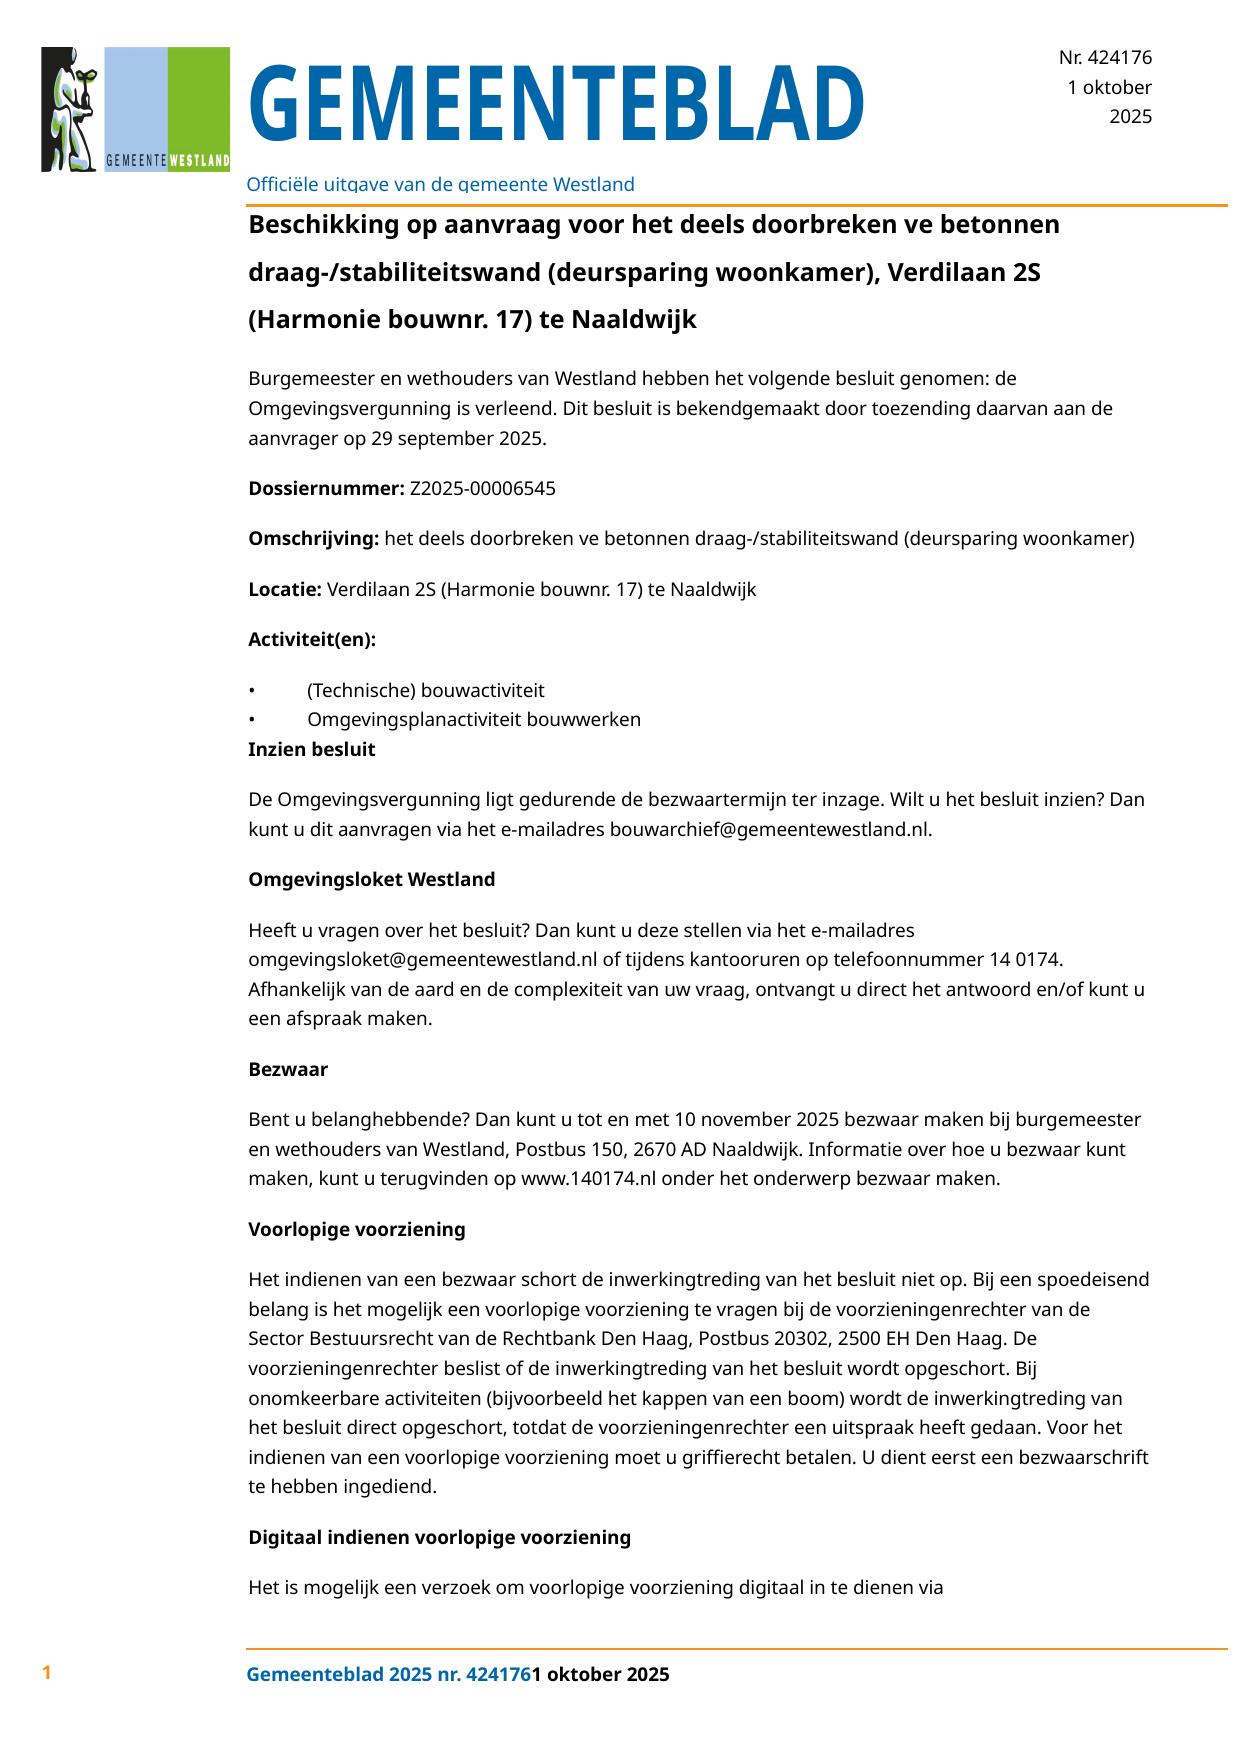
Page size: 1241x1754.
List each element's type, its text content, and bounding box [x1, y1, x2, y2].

text Digitaal indienen voorlopige voorziening [248, 1524, 1152, 1549]
text Dossiernummer: Z2025-00006545 [248, 475, 1152, 501]
text Activiteit(en): [248, 626, 1152, 652]
text De Omgevingsvergunning ligt gedurende de bezwaartermijn ter inzage. Wilt u het besluit inzien? Dan kunt u dit aanvragen via het e-mailadres bouwarchief@gemeentewestland.nl. [248, 786, 1152, 842]
text Inzien besluit [248, 736, 1152, 762]
picture [41, 47, 231, 172]
text Voorlopige voorziening [248, 1216, 1152, 1242]
list (Technische) bouwactiviteit [248, 677, 1152, 702]
text Heeft u vragen over het besluit? Dan kunt u deze stellen via het e-mailadres omgevingsloket@gemeentewestland.nl of tijdens kantooruren op telefoonnummer 14 0174. Afhankelijk van de aard en de complexiteit van uw vraag, ontvangt u direct het antwoord en/of kunt u een afspraak maken. [248, 917, 1152, 1031]
text Beschikking op aanvraag voor het deels doorbreken ve betonnen draag-/stabiliteitswand (deursparing woonkamer), Verdilaan 2S (Harmonie bouwnr. 17) te Naaldwijk [248, 207, 1152, 336]
text Locatie: Verdilaan 2S (Harmonie bouwnr. 17) te Naaldwijk [248, 576, 1152, 602]
text Bezwaar [248, 1056, 1152, 1082]
text Het is mogelijk een verzoek om voorlopige voorziening digitaal in te dienen via [248, 1574, 1152, 1600]
text Omgevingsloket Westland [248, 866, 1152, 892]
text Burgemeester en wethouders van Westland hebben het volgende besluit genomen: de Omgevingsvergunning is verleend. Dit besluit is bekendgemaakt door toezending daarvan aan de aanvrager op 29 september 2025. [248, 366, 1152, 450]
list Omgevingsplanactiviteit bouwwerken [248, 706, 1152, 732]
text Omschrijving: het deels doorbreken ve betonnen draag-/stabiliteitswand (deursparing woonkamer) [248, 526, 1152, 551]
text Het indienen van een bezwaar schort de inwerkingtreding van het besluit niet op. Bij een spoedeisend belang is het mogelijk een voorlopige voorziening te vragen bij de voorzieningenrechter van de Sector Bestuursrecht van de Rechtbank Den Haag, Postbus 20302, 2500 EH Den Haag. De voorzieningenrechter beslist of de inwerkingtreding van het besluit wordt opgeschort. Bij onomkeerbare activiteiten (bijvoorbeeld het kappen van een boom) wordt de inwerkingtreding van het besluit direct opgeschort, totdat de voorzieningenrechter een uitspraak heeft gedaan. Voor het indienen van een voorlopige voorziening moet u griffierecht betalen. U dient eerst een bezwaarschrift te hebben ingediend. [248, 1266, 1152, 1499]
text Bent u belanghebbende? Dan kunt u tot en met 10 november 2025 bezwaar maken bij burgemeester en wethouders van Westland, Postbus 150, 2670 AD Naaldwijk. Informatie over hoe u bezwaar kunt maken, kunt u terugvinden op www.140174.nl onder het onderwerp bezwaar maken. [248, 1106, 1152, 1191]
